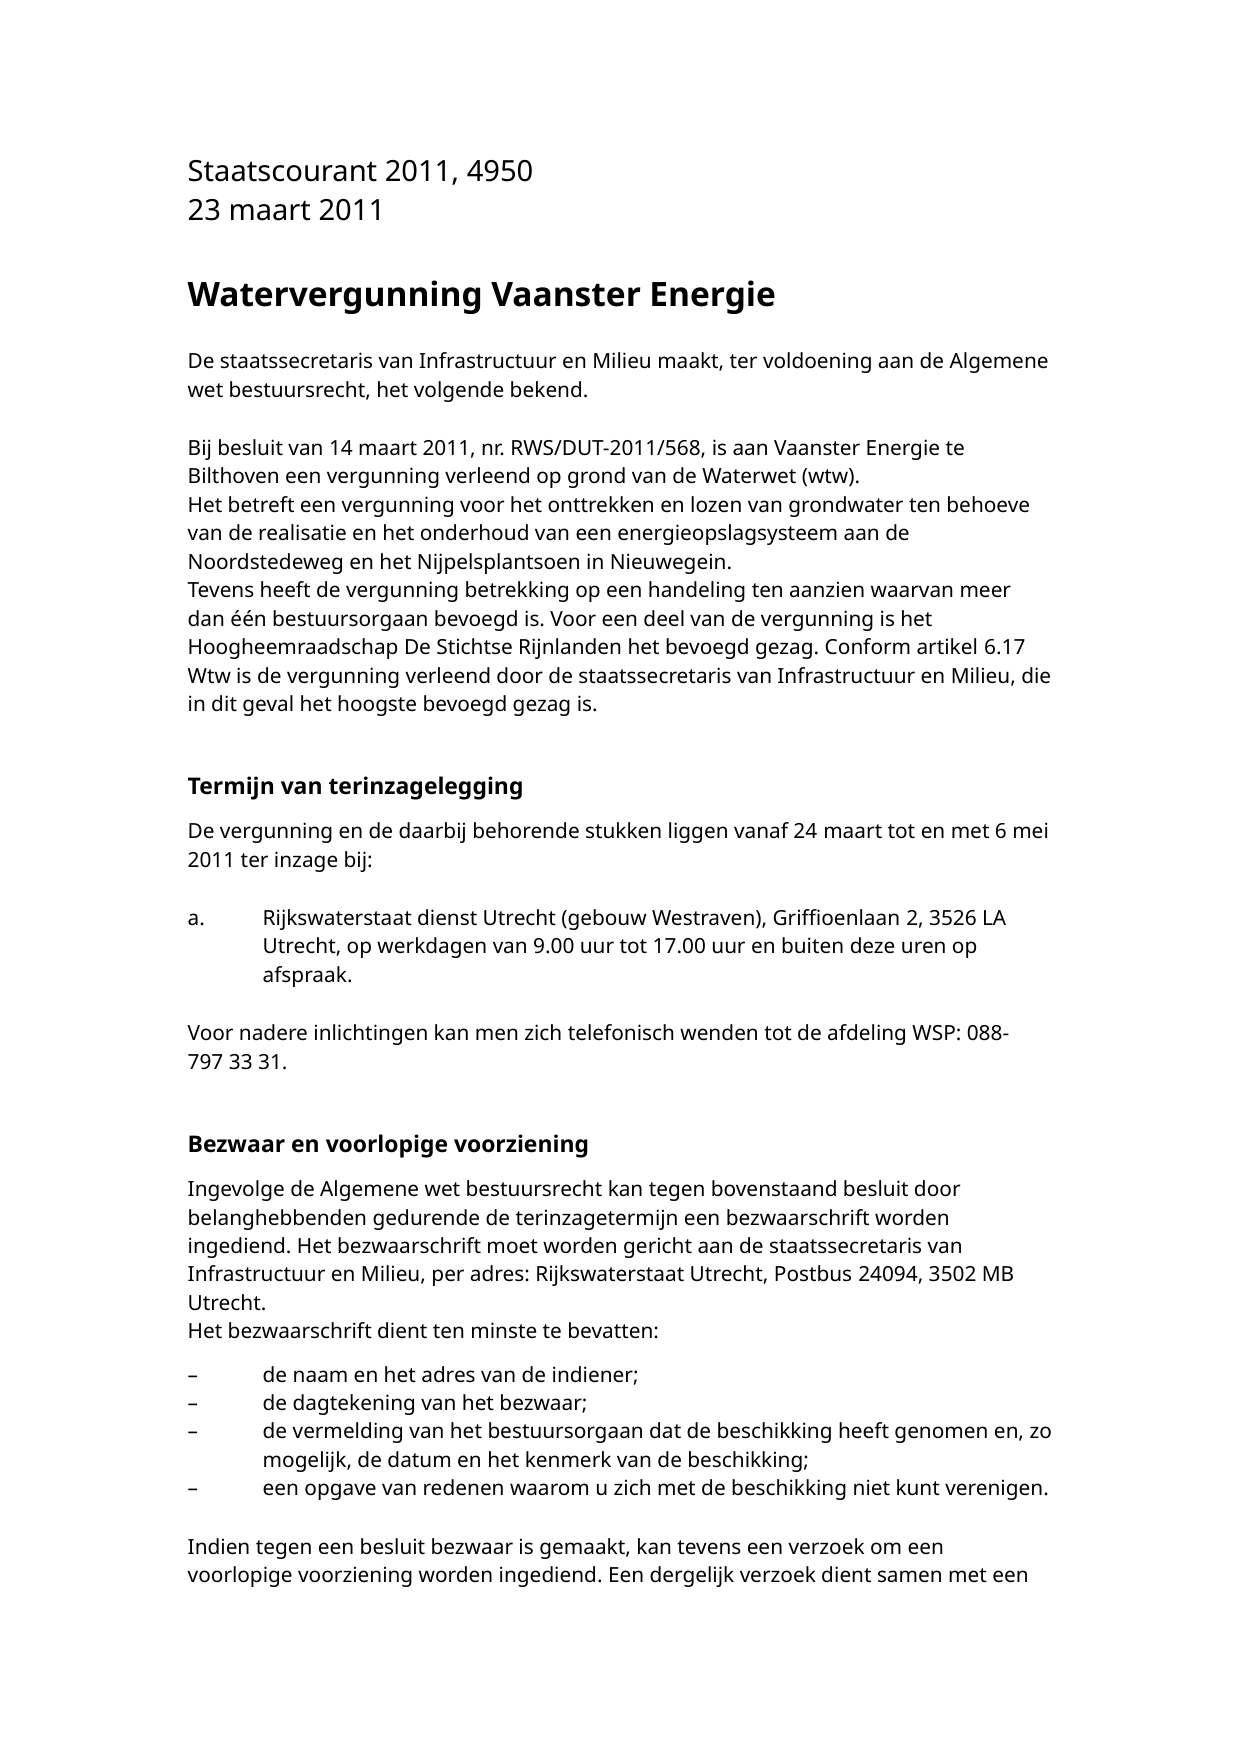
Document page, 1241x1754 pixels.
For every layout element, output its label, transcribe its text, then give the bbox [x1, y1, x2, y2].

text Ingevolge de Algemene wet bestuursrecht kan tegen bovenstaand besluit door belanghebbenden gedurende de terinzagetermijn een bezwaarschrift worden ingediend. Het bezwaarschrift moet worden gericht aan de staatssecretaris van Infrastructuur en Milieu, per adres: Rijkswaterstaat Utrecht, Postbus 24094, 3502 MB Utrecht. [187, 1174, 1053, 1316]
list een opgave van redenen waarom u zich met de beschikking niet kunt verenigen. [187, 1473, 1053, 1502]
list de naam en het adres van de indiener; [187, 1360, 1053, 1388]
text 23 maart 2011 [187, 190, 1053, 229]
text Het bezwaarschrift dient ten minste te bevatten: [187, 1316, 1053, 1345]
subtitle Bezwaar en voorlopige voorziening [187, 1128, 1053, 1159]
text Staatscourant 2011, 4950 [187, 150, 1053, 190]
text De vergunning en de daarbij behorende stukken liggen vanaf 24 maart tot en met 6 mei 2011 ter inzage bij: [187, 816, 1053, 873]
text Voor nadere inlichtingen kan men zich telefonisch wenden tot de afdeling WSP: 088-797 33 31. [187, 1018, 1053, 1075]
subtitle Watervergunning Vaanster Energie [187, 271, 1053, 316]
subtitle Termijn van terinzagelegging [187, 770, 1053, 801]
text Tevens heeft de vergunning betrekking op een handeling ten aanzien waarvan meer dan één bestuursorgaan bevoegd is. Voor een deel van de vergunning is het Hoogheemraadschap De Stichtse Rijnlanden het bevoegd gezag. Conform artikel 6.17 Wtw is de vergunning verleend door de staatssecretaris van Infrastructuur en Milieu, die in dit geval het hoogste bevoegd gezag is. [187, 575, 1053, 718]
text Bij besluit van 14 maart 2011, nr. RWS/DUT-2011/568, is aan Vaanster Energie te Bilthoven een vergunning verleend op grond van de Waterwet (wtw). [187, 433, 1053, 490]
text De staatssecretaris van Infrastructuur en Milieu maakt, ter voldoening aan de Algemene wet bestuursrecht, het volgende bekend. [187, 346, 1053, 403]
text Het betreft een vergunning voor het onttrekken en lozen van grondwater ten behoeve van de realisatie en het onderhoud van een energieopslagsysteem aan de Noordstedeweg en het Nijpelsplantsoen in Nieuwegein. [187, 490, 1053, 575]
list de dagtekening van het bezwaar; [187, 1388, 1053, 1417]
text Indien tegen een besluit bezwaar is gemaakt, kan tevens een verzoek om een voorlopige voorziening worden ingediend. Een dergelijk verzoek dient samen met een [187, 1532, 1053, 1589]
list de vermelding van het bestuursorgaan dat de beschikking heeft genomen en, zo mogelijk, de datum en het kenmerk van de beschikking; [187, 1417, 1053, 1473]
list Rijkswaterstaat dienst Utrecht (gebouw Westraven), Griffioenlaan 2, 3526 LA Utrecht, op werkdagen van 9.00 uur tot 17.00 uur en buiten deze uren op afspraak. [187, 903, 1053, 988]
